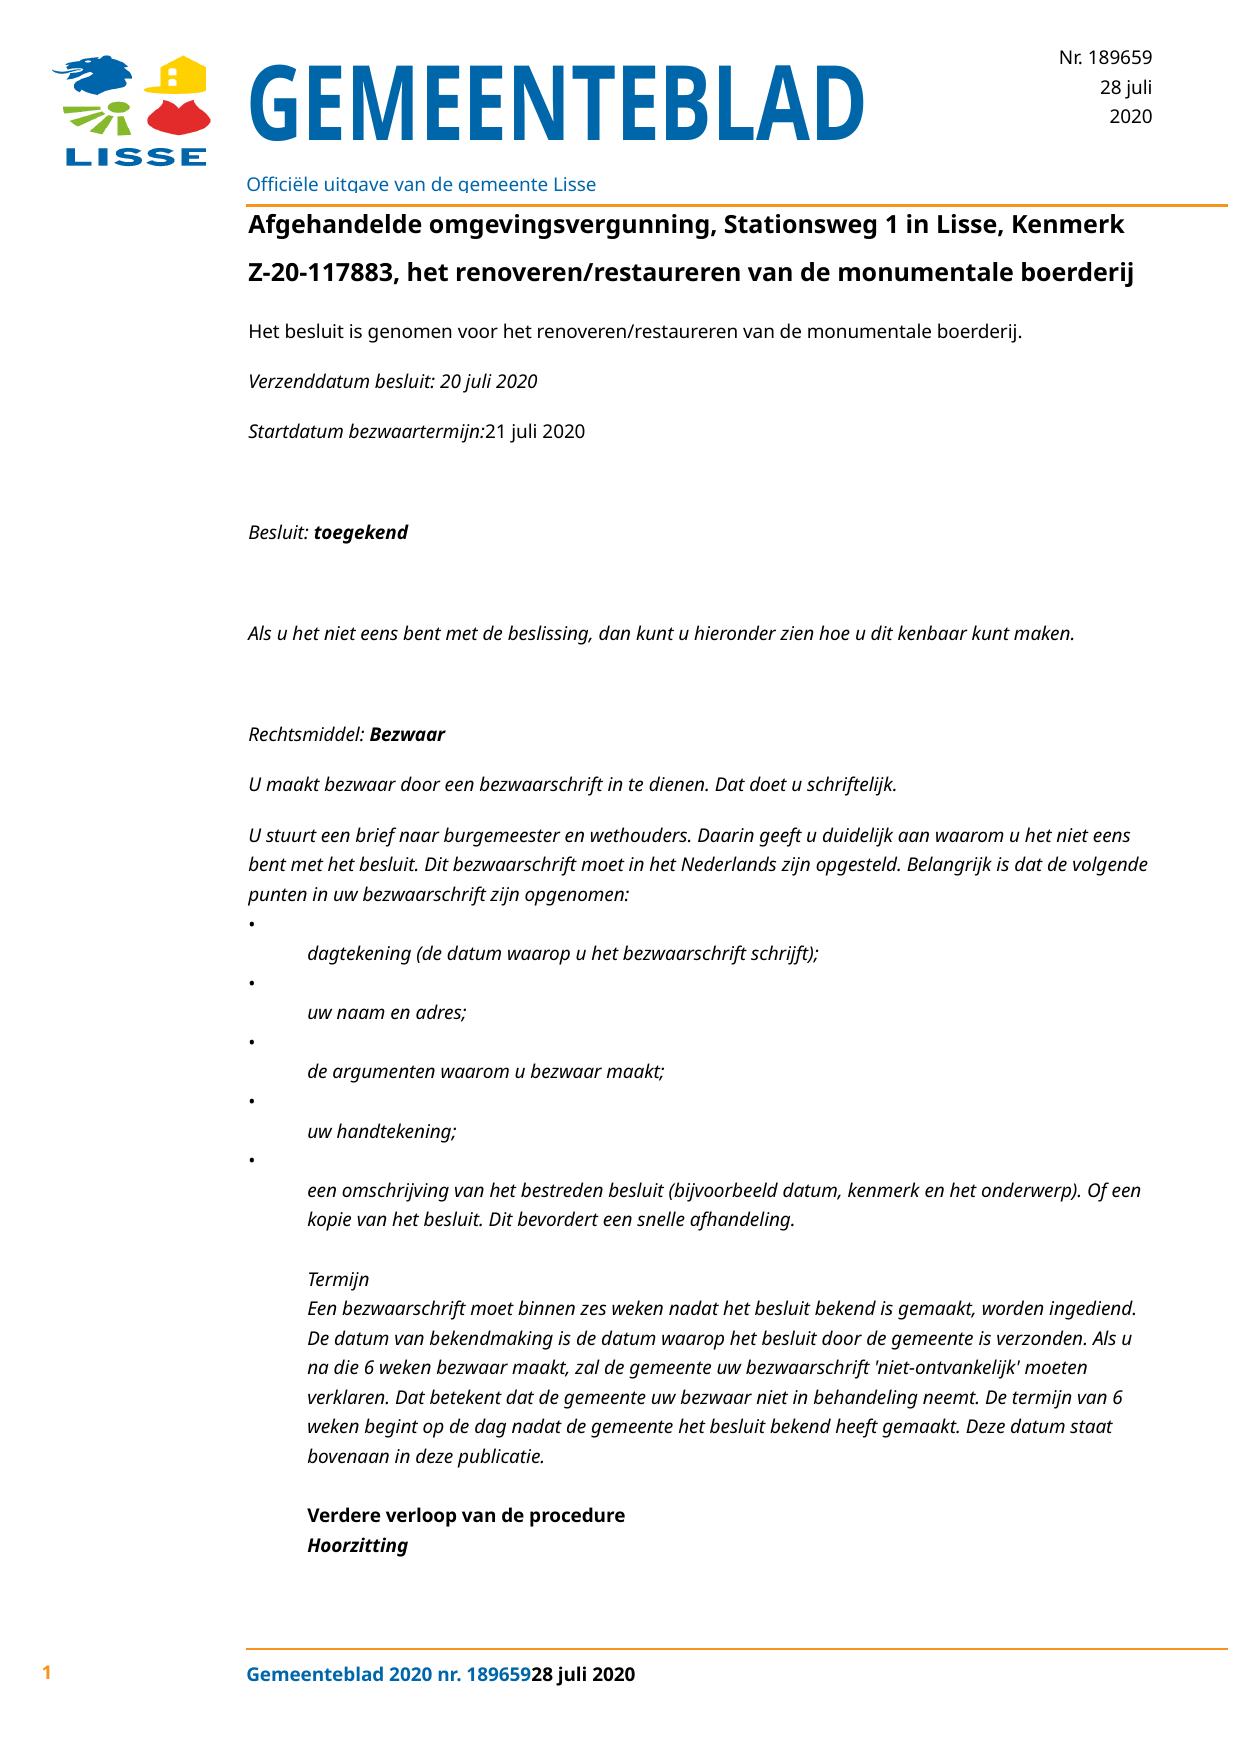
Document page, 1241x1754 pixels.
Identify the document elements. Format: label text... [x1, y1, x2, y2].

text U stuurt een brief naar burgemeester en wethouders. Daarin geeft u duidelijk aan waarom u het niet eens bent met het besluit. Dit bezwaarschrift moet in het Nederlands zijn opgesteld. Belangrijk is dat de volgende punten in uw bezwaarschrift zijn opgenomen: [248, 822, 1152, 907]
text Verzenddatum besluit: 20 juli 2020 [248, 368, 1152, 394]
text U maakt bezwaar door een bezwaarschrift in te dienen. Dat doet u schriftelijk. [248, 772, 1152, 797]
text Startdatum bezwaartermijn:21 juli 2020 [248, 419, 1152, 444]
list Hoorzitting [248, 1532, 1152, 1558]
text Als u het niet eens bent met de beslissing, dan kunt u hieronder zien hoe u dit kenbaar kunt maken. [248, 620, 1152, 646]
list de argumenten waarom u bezwaar maakt; [248, 1059, 1152, 1084]
text Het besluit is genomen voor het renoveren/restaureren van de monumentale boerderij. [248, 318, 1152, 344]
picture [41, 47, 231, 172]
list dagtekening (de datum waarop u het bezwaarschrift schrijft); [248, 940, 1152, 966]
list Verdere verloop van de procedure [248, 1502, 1152, 1528]
text Rechtsmiddel: Bezwaar [248, 721, 1152, 747]
list Een bezwaarschrift moet binnen zes weken nadat het besluit bekend is gemaakt, worden ingediend. De datum van bekendmaking is de datum waarop het besluit door de gemeente is verzonden. Als u na die 6 weken bezwaar maakt, zal de gemeente uw bezwaarschrift 'niet-ontvankelijk' moeten verklaren. Dat betekent dat de gemeente uw bezwaar niet in behandeling neemt. De termijn van 6 weken begint op de dag nadat de gemeente het besluit bekend heeft gemaakt. Deze datum staat bovenaan in deze publicatie. [248, 1295, 1152, 1469]
list uw handtekening; [248, 1118, 1152, 1144]
list Termijn [248, 1266, 1152, 1292]
text Besluit: toegekend [248, 519, 1152, 545]
list een omschrijving van het bestreden besluit (bijvoorbeeld datum, kenmerk en het onderwerp). Of een kopie van het besluit. Dit bevordert een snelle afhandeling. [248, 1177, 1152, 1232]
text Afgehandelde omgevingsvergunning, Stationsweg 1 in Lisse, Kenmerk Z-20-117883, het renoveren/restaureren van de monumentale boerderij [248, 207, 1152, 288]
list uw naam en adres; [248, 999, 1152, 1025]
